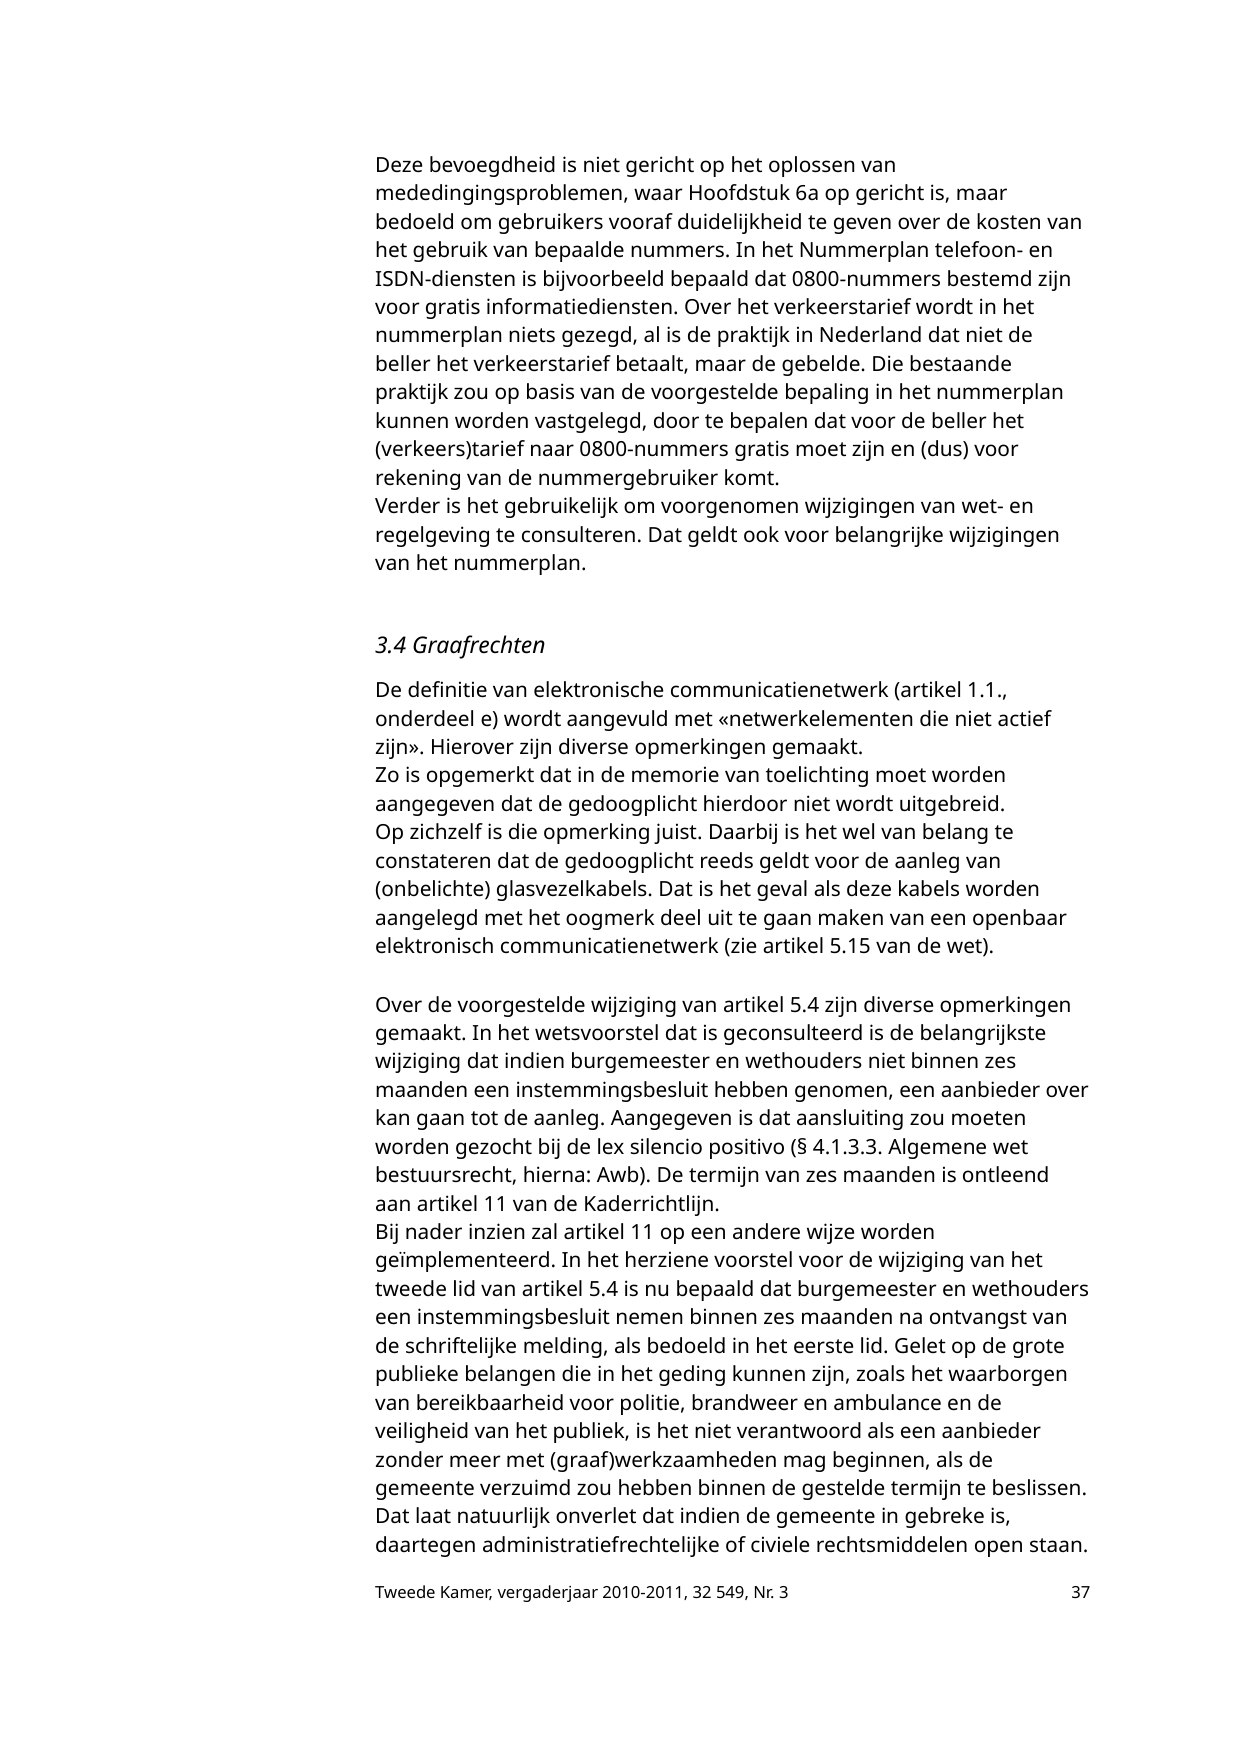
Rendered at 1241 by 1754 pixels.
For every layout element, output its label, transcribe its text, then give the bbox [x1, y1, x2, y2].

text Zo is opgemerkt dat in de memorie van toelichting moet worden aangegeven dat de gedoogplicht hierdoor niet wordt uitgebreid. [375, 761, 1090, 817]
subtitle 3.4 Graafrechten [375, 629, 1090, 660]
text Op zichzelf is die opmerking juist. Daarbij is het wel van belang te constateren dat de gedoogplicht reeds geldt voor de aanleg van (onbelichte) glasvezelkabels. Dat is het geval als deze kabels worden aangelegd met het oogmerk deel uit te gaan maken van een openbaar elektronisch communicatienetwerk (zie artikel 5.15 van de wet). [375, 817, 1090, 960]
text Deze bevoegdheid is niet gericht op het oplossen van mededingingsproblemen, waar Hoofdstuk 6a op gericht is, maar bedoeld om gebruikers vooraf duidelijkheid te geven over de kosten van het gebruik van bepaalde nummers. In het Nummerplan telefoon- en ISDN-diensten is bijvoorbeeld bepaald dat 0800-nummers bestemd zijn voor gratis informatiediensten. Over het verkeerstarief wordt in het nummerplan niets gezegd, al is de praktijk in Nederland dat niet de beller het verkeerstarief betaalt, maar de gebelde. Die bestaande praktijk zou op basis van de voorgestelde bepaling in het nummerplan kunnen worden vastgelegd, door te bepalen dat voor de beller het (verkeers)tarief naar 0800-nummers gratis moet zijn en (dus) voor rekening van de nummergebruiker komt. [375, 150, 1090, 491]
text Bij nader inzien zal artikel 11 op een andere wijze worden geïmplementeerd. In het herziene voorstel voor de wijziging van het tweede lid van artikel 5.4 is nu bepaald dat burgemeester en wethouders een instemmingsbesluit nemen binnen zes maanden na ontvangst van de schriftelijke melding, als bedoeld in het eerste lid. Gelet op de grote publieke belangen die in het geding kunnen zijn, zoals het waarborgen van bereikbaarheid voor politie, brandweer en ambulance en de veiligheid van het publiek, is het niet verantwoord als een aanbieder zonder meer met (graaf)werkzaamheden mag beginnen, als de gemeente verzuimd zou hebben binnen de gestelde termijn te beslissen. Dat laat natuurlijk onverlet dat indien de gemeente in gebreke is, daartegen administratiefrechtelijke of civiele rechtsmiddelen open staan. [375, 1217, 1090, 1558]
text De definitie van elektronische communicatienetwerk (artikel 1.1., onderdeel e) wordt aangevuld met «netwerkelementen die niet actief zijn». Hierover zijn diverse opmerkingen gemaakt. [375, 675, 1090, 761]
text Verder is het gebruikelijk om voorgenomen wijzigingen van wet- en regelgeving te consulteren. Dat geldt ook voor belangrijke wijzigingen van het nummerplan. [375, 491, 1090, 577]
text Over de voorgestelde wijziging van artikel 5.4 zijn diverse opmerkingen gemaakt. In het wetsvoorstel dat is geconsulteerd is de belangrijkste wijziging dat indien burgemeester en wethouders niet binnen zes maanden een instemmingsbesluit hebben genomen, een aanbieder over kan gaan tot de aanleg. Aangegeven is dat aansluiting zou moeten worden gezocht bij de lex silencio positivo (§ 4.1.3.3. Algemene wet bestuursrecht, hierna: Awb). De termijn van zes maanden is ontleend aan artikel 11 van de Kaderrichtlijn. [375, 990, 1090, 1217]
